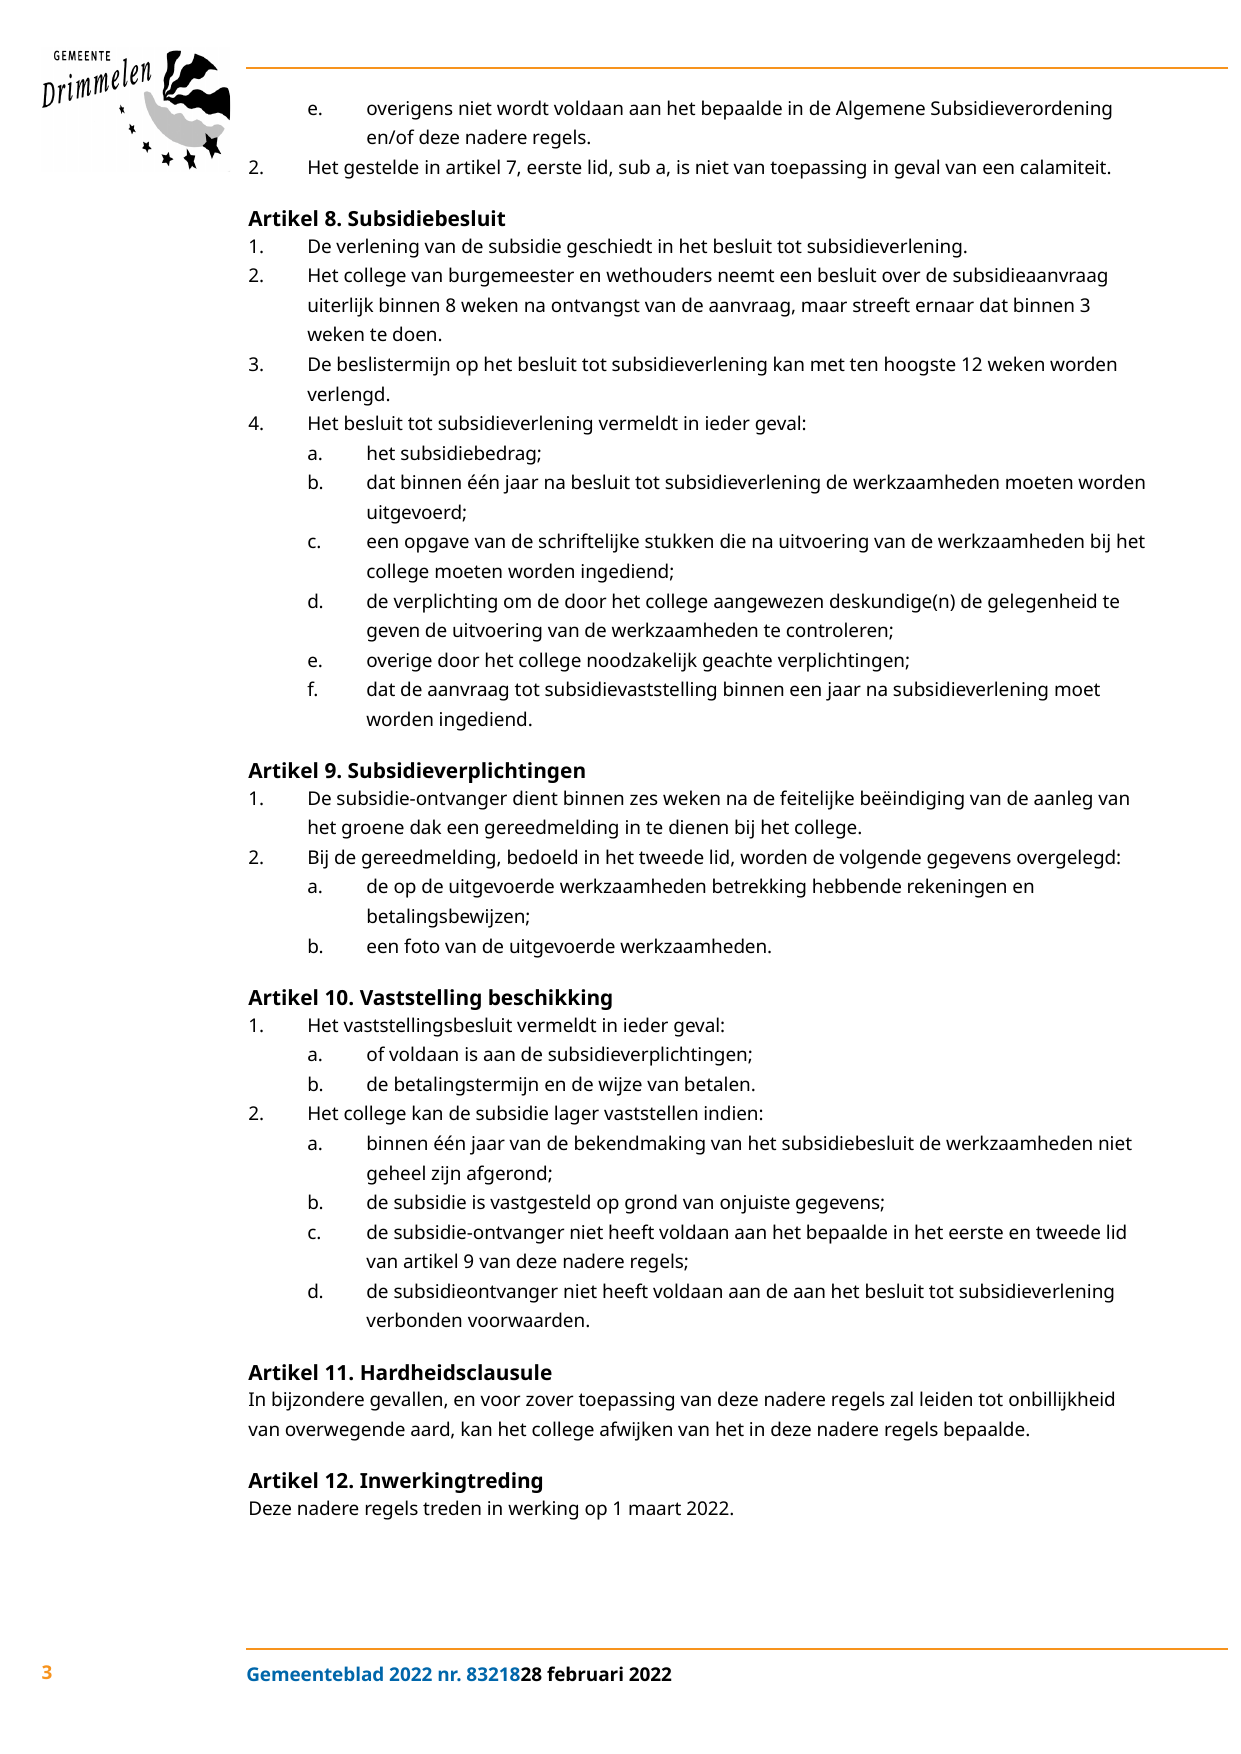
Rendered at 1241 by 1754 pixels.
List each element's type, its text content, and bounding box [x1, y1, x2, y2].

text In bijzondere gevallen, en voor zover toepassing van deze nadere regels zal leiden tot onbillijkheid van overwegende aard, kan het college afwijken van het in deze nadere regels bepaalde. [248, 1386, 1152, 1442]
text Artikel 8. Subsidiebesluit [248, 204, 1152, 233]
list Het college kan de subsidie lager vaststellen indien: [248, 1101, 1152, 1126]
list een opgave van de schriftelijke stukken die na uitvoering van de werkzaamheden bij het college moeten worden ingediend; [307, 529, 1152, 584]
list de verplichting om de door het college aangewezen deskundige(n) de gelegenheid te geven de uitvoering van de werkzaamheden te controleren; [307, 588, 1152, 643]
list Het vaststellingsbesluit vermeldt in ieder geval: [248, 1012, 1152, 1037]
list de subsidieontvanger niet heeft voldaan aan de aan het besluit tot subsidieverlening verbonden voorwaarden. [307, 1278, 1152, 1333]
list Het gestelde in artikel 7, eerste lid, sub a, is niet van toepassing in geval van een calamiteit. [248, 154, 1152, 180]
list dat binnen één jaar na besluit tot subsidieverlening de werkzaamheden moeten worden uitgevoerd; [307, 469, 1152, 525]
list De subsidie-ontvanger dient binnen zes weken na de feitelijke beëindiging van de aanleg van het groene dak een gereedmelding in te dienen bij het college. [248, 785, 1152, 840]
text Artikel 11. Hardheidsclausule [248, 1358, 1152, 1386]
list Bij de gereedmelding, bedoeld in het tweede lid, worden de volgende gegevens overgelegd: [248, 844, 1152, 870]
list het subsidiebedrag; [307, 440, 1152, 466]
text Artikel 12. Inwerkingtreding [248, 1466, 1152, 1495]
picture [41, 47, 231, 172]
list de subsidie-ontvanger niet heeft voldaan aan het bepaalde in het eerste en tweede lid van artikel 9 van deze nadere regels; [307, 1219, 1152, 1274]
list Het besluit tot subsidieverlening vermeldt in ieder geval: [248, 410, 1152, 436]
text Deze nadere regels treden in werking op 1 maart 2022. [248, 1495, 1152, 1521]
list de subsidie is vastgesteld op grond van onjuiste gegevens; [307, 1189, 1152, 1215]
list een foto van de uitgevoerde werkzaamheden. [307, 933, 1152, 959]
list overigens niet wordt voldaan aan het bepaalde in de Algemene Subsidieverordening en/of deze nadere regels. [307, 95, 1152, 150]
list overige door het college noodzakelijk geachte verplichtingen; [307, 647, 1152, 673]
list De beslistermijn op het besluit tot subsidieverlening kan met ten hoogste 12 weken worden verlengd. [248, 351, 1152, 406]
list de betalingstermijn en de wijze van betalen. [307, 1071, 1152, 1097]
text Artikel 10. Vaststelling beschikking [248, 983, 1152, 1012]
list binnen één jaar van de bekendmaking van het subsidiebesluit de werkzaamheden niet geheel zijn afgerond; [307, 1130, 1152, 1185]
list of voldaan is aan de subsidieverplichtingen; [307, 1041, 1152, 1067]
text Artikel 9. Subsidieverplichtingen [248, 757, 1152, 785]
list Het college van burgemeester en wethouders neemt een besluit over de subsidieaanvraag uiterlijk binnen 8 weken na ontvangst van de aanvraag, maar streeft ernaar dat binnen 3 weken te doen. [248, 262, 1152, 347]
list dat de aanvraag tot subsidievaststelling binnen een jaar na subsidieverlening moet worden ingediend. [307, 677, 1152, 732]
list De verlening van de subsidie geschiedt in het besluit tot subsidieverlening. [248, 233, 1152, 258]
list de op de uitgevoerde werkzaamheden betrekking hebbende rekeningen en betalingsbewijzen; [307, 874, 1152, 929]
